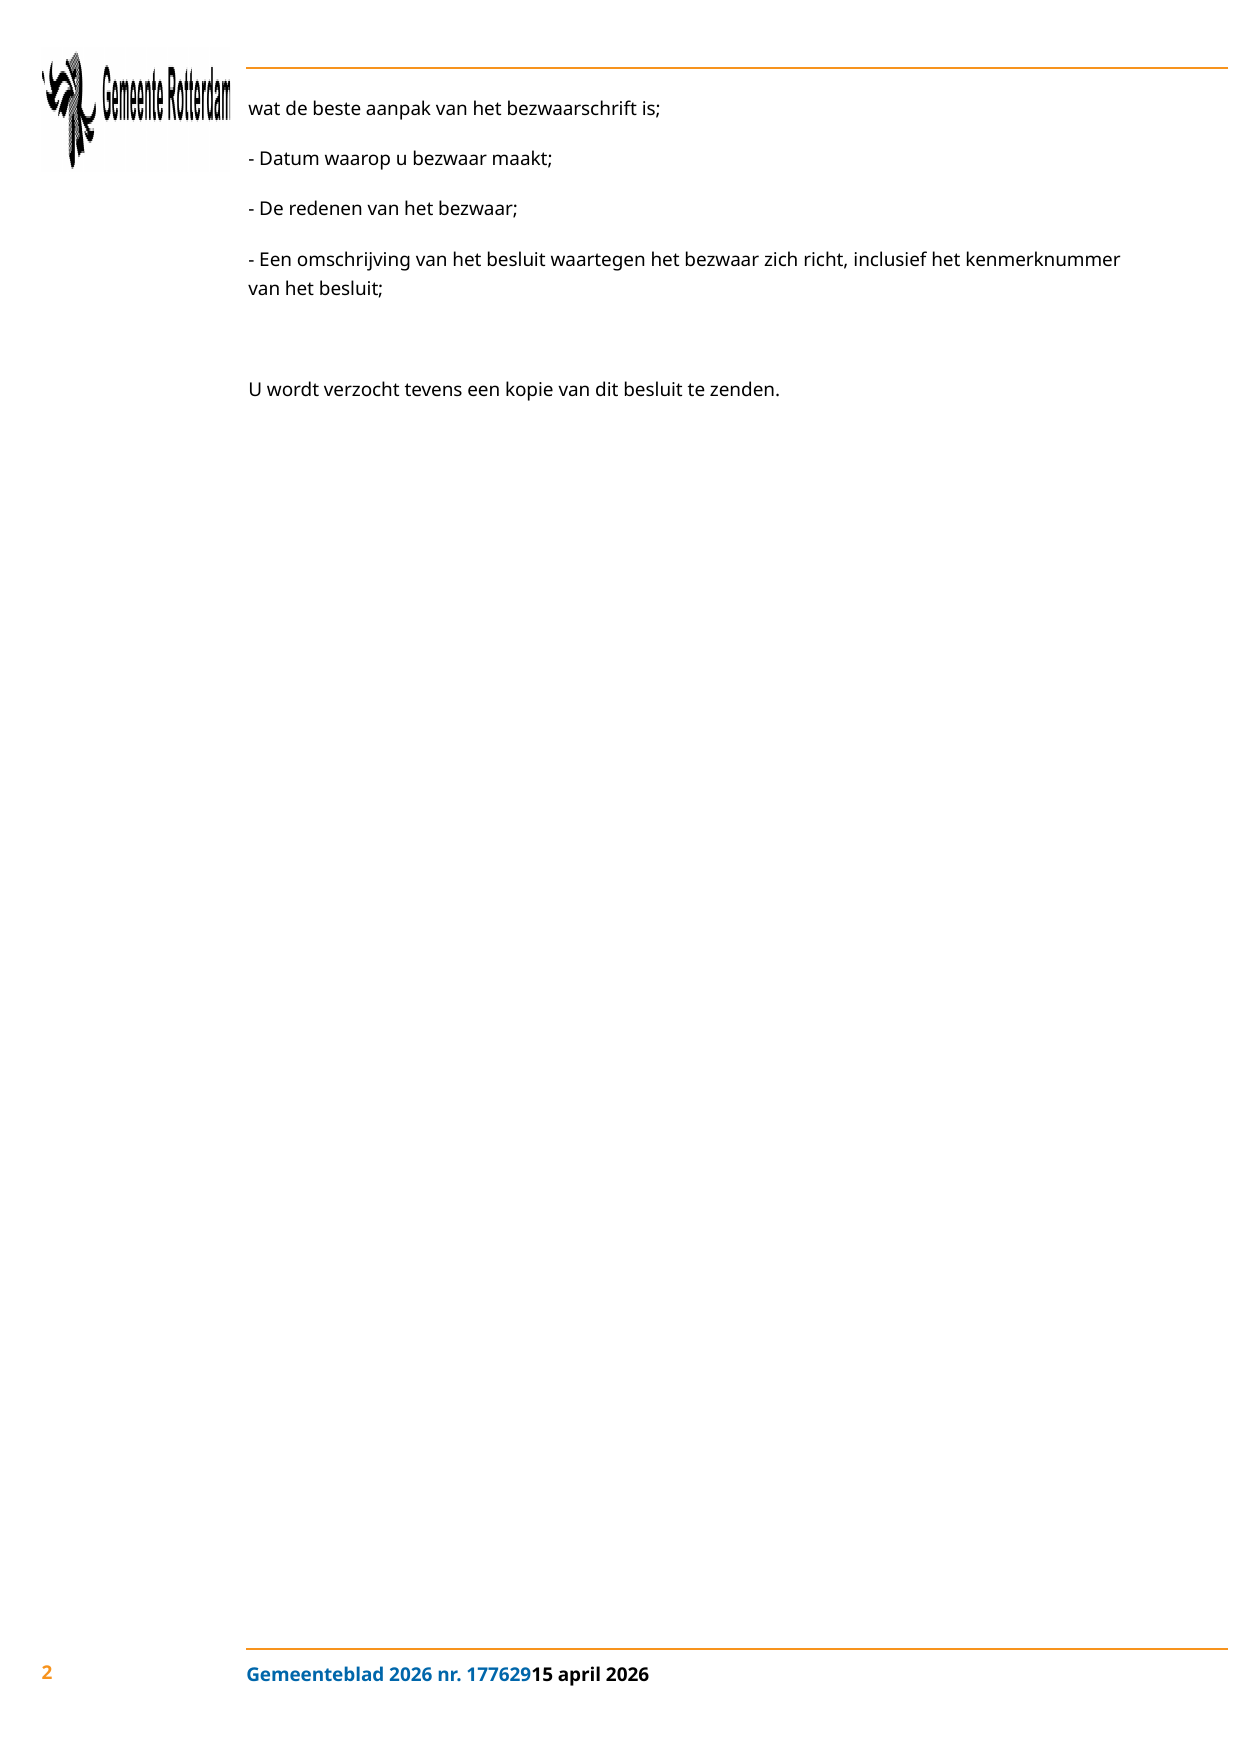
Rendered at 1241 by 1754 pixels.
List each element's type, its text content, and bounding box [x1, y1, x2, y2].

text U wordt verzocht tevens een kopie van dit besluit te zenden. [248, 376, 1152, 402]
text - De redenen van het bezwaar; [248, 196, 1152, 221]
text wat de beste aanpak van het bezwaarschrift is; [248, 95, 1152, 121]
text - Een omschrijving van het besluit waartegen het bezwaar zich richt, inclusief het kenmerknummer van het besluit; [248, 246, 1152, 301]
picture [41, 47, 231, 172]
text - Datum waarop u bezwaar maakt; [248, 145, 1152, 171]
